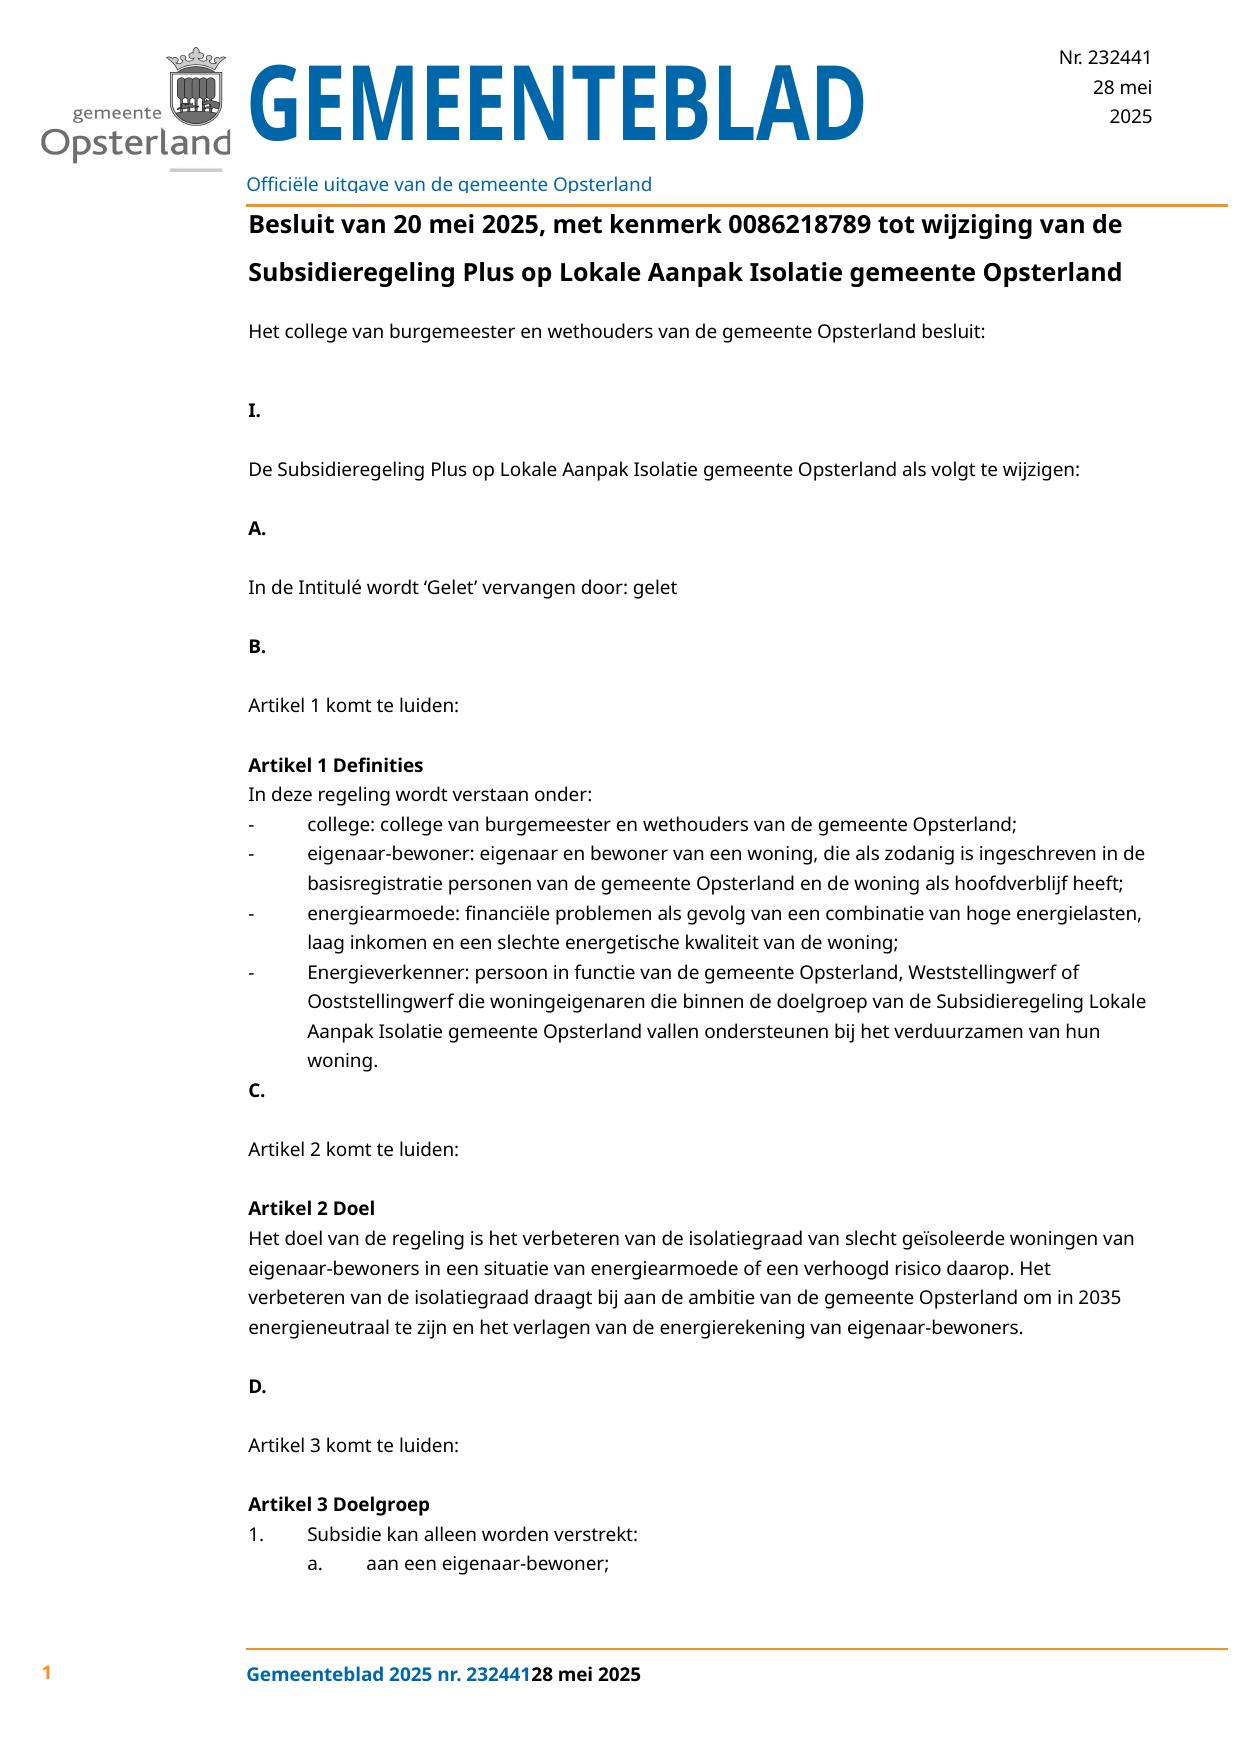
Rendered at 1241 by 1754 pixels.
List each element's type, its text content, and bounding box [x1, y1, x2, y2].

text Het college van burgemeester en wethouders van de gemeente Opsterland besluit: [248, 318, 1152, 344]
list energiearmoede: financiële problemen als gevolg van een combinatie van hoge energielasten, laag inkomen en een slechte energetische kwaliteit van de woning; [248, 900, 1152, 955]
text C. [248, 1077, 1152, 1103]
text B. [248, 633, 1152, 659]
text Artikel 1 Definities [248, 752, 1152, 777]
text In de Intitulé wordt ‘Gelet’ vervangen door: gelet [248, 574, 1152, 600]
text I. [248, 397, 1152, 422]
text Besluit van 20 mei 2025, met kenmerk 0086218789 tot wijziging van de Subsidieregeling Plus op Lokale Aanpak Isolatie gemeente Opsterland [248, 207, 1152, 288]
text De Subsidieregeling Plus op Lokale Aanpak Isolatie gemeente Opsterland als volgt te wijzigen: [248, 456, 1152, 482]
list college: college van burgemeester en wethouders van de gemeente Opsterland; [248, 811, 1152, 837]
text In deze regeling wordt verstaan onder: [248, 781, 1152, 807]
text Artikel 1 komt te luiden: [248, 693, 1152, 718]
text Het doel van de regeling is het verbeteren van de isolatiegraad van slecht geïsoleerde woningen van eigenaar-bewoners in een situatie van energiearmoede of een verhoogd risico daarop. Het verbeteren van de isolatiegraad draagt bij aan de ambitie van de gemeente Opsterland om in 2035 energieneutraal te zijn en het verlagen van de energierekening van eigenaar-bewoners. [248, 1225, 1152, 1339]
text Artikel 2 Doel [248, 1196, 1152, 1221]
text Artikel 3 komt te luiden: [248, 1432, 1152, 1458]
text Artikel 2 komt te luiden: [248, 1136, 1152, 1162]
list eigenaar-bewoner: eigenaar en bewoner van een woning, die als zodanig is ingeschreven in de basisregistratie personen van de gemeente Opsterland en de woning als hoofdverblijf heeft; [248, 841, 1152, 896]
list Energieverkenner: persoon in functie van de gemeente Opsterland, Weststellingwerf of Ooststellingwerf die woningeigenaren die binnen de doelgroep van de Subsidieregeling Lokale Aanpak Isolatie gemeente Opsterland vallen ondersteunen bij het verduurzamen van hun woning. [248, 959, 1152, 1073]
text A. [248, 515, 1152, 541]
text D. [248, 1373, 1152, 1399]
text Artikel 3 Doelgroep [248, 1491, 1152, 1517]
list Subsidie kan alleen worden verstrekt: [248, 1521, 1152, 1547]
picture [41, 47, 231, 172]
list aan een eigenaar-bewoner; [307, 1551, 1152, 1576]
